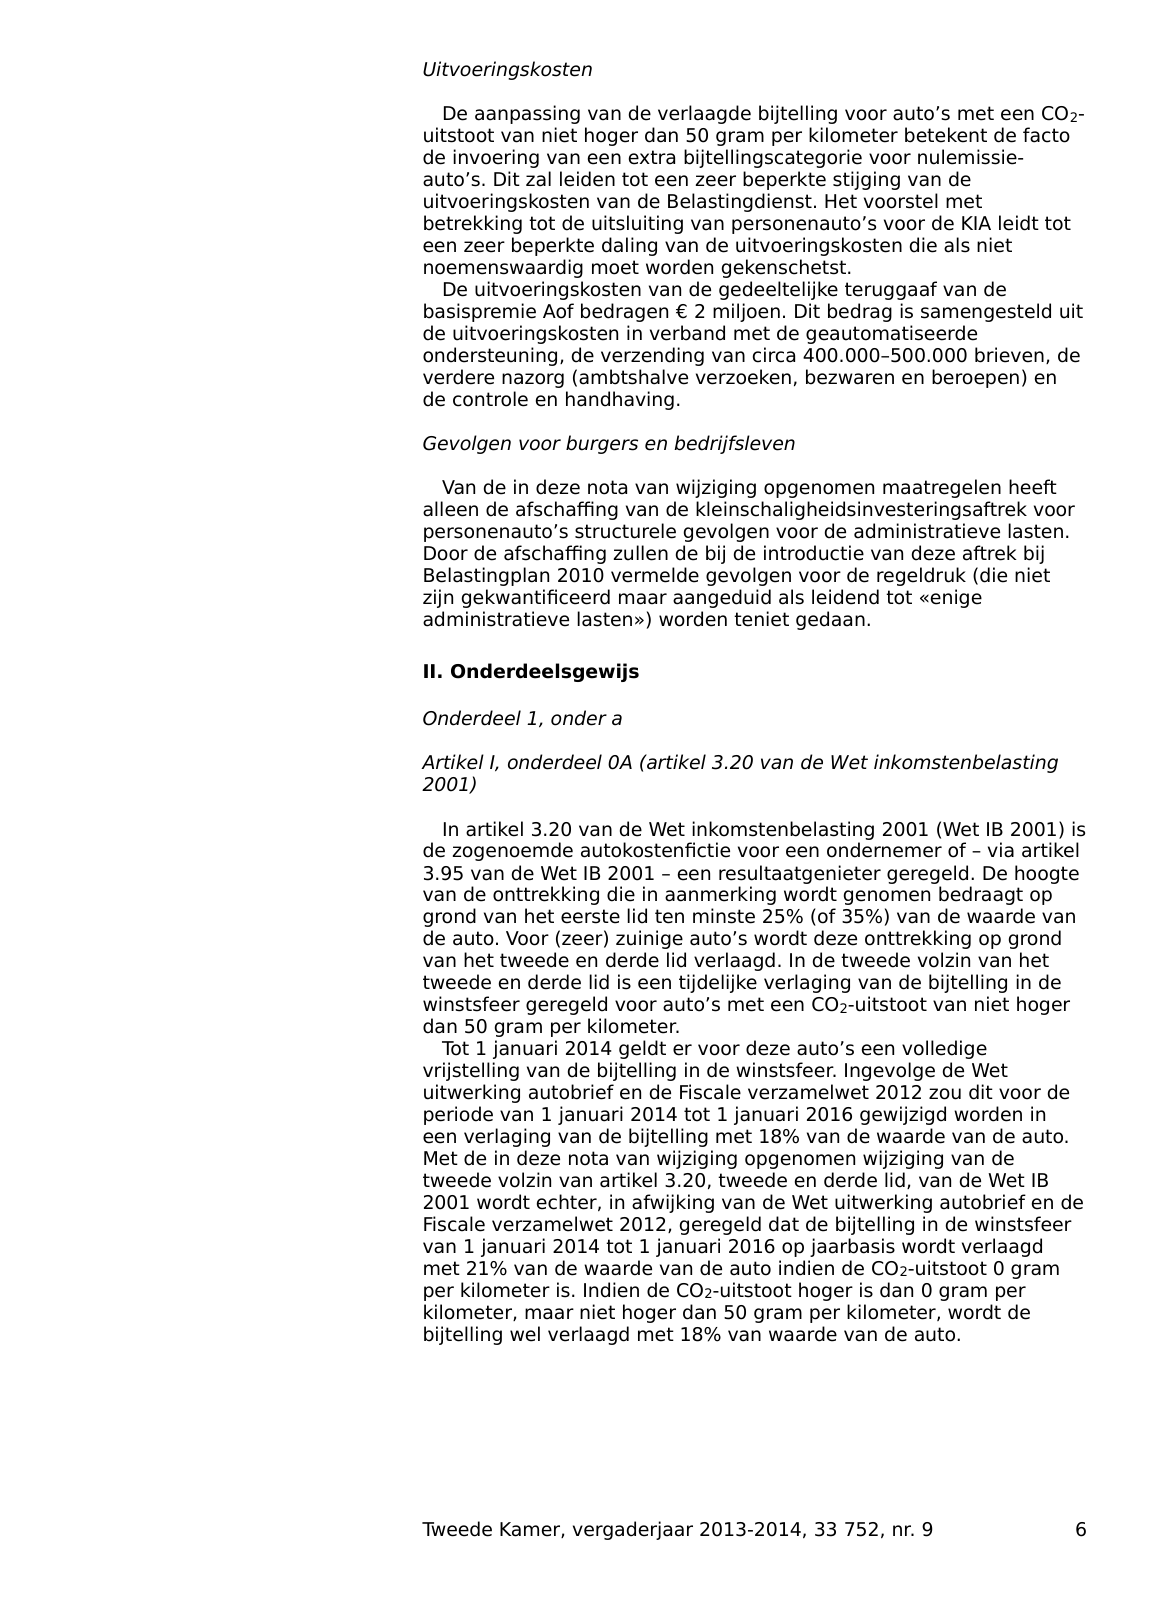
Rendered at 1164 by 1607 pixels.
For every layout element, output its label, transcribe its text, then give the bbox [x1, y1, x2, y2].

subtitle Artikel I, onderdeel 0A (artikel 3.20 van de Wet inkomstenbelasting 2001) [422, 752, 1087, 796]
text Van de in deze nota van wijziging opgenomen maatregelen heeft alleen de afschaffing van de kleinschaligheidsinvesteringsaftrek voor personenauto’s structurele gevolgen voor de administratieve lasten. Door de afschaffing zullen de bij de introductie van deze aftrek bij Belastingplan 2010 vermelde gevolgen voor de regeldruk (die niet zijn gekwantificeerd maar aangeduid als leidend tot «enige administratieve lasten») worden teniet gedaan. [422, 477, 1087, 631]
subtitle Onderdeel 1, onder a [422, 708, 1087, 730]
text De uitvoeringskosten van de gedeeltelijke teruggaaf van de basispremie Aof bedragen € 2 miljoen. Dit bedrag is samengesteld uit de uitvoeringskosten in verband met de geautomatiseerde ondersteuning, de verzending van circa 400.000–500.000 brieven, de verdere nazorg (ambtshalve verzoeken, bezwaren en beroepen) en de controle en handhaving. [422, 279, 1087, 411]
subtitle Gevolgen voor burgers en bedrijfsleven [422, 433, 1087, 455]
subtitle Uitvoeringskosten [422, 59, 1087, 81]
text De aanpassing van de verlaagde bijtelling voor auto’s met een CO2-uitstoot van niet hoger dan 50 gram per kilometer betekent de facto de invoering van een extra bijtellingscategorie voor nulemissie-auto’s. Dit zal leiden tot een zeer beperkte stijging van de uitvoeringskosten van de Belastingdienst. Het voorstel met betrekking tot de uitsluiting van personenauto’s voor de KIA leidt tot een zeer beperkte daling van de uitvoeringskosten die als niet noemenswaardig moet worden gekenschetst. [422, 103, 1087, 279]
subtitle II. Onderdeelsgewijs [422, 661, 1087, 683]
text In artikel 3.20 van de Wet inkomstenbelasting 2001 (Wet IB 2001) is de zogenoemde autokostenfictie voor een ondernemer of – via artikel 3.95 van de Wet IB 2001 – een resultaatgenieter geregeld. De hoogte van de onttrekking die in aanmerking wordt genomen bedraagt op grond van het eerste lid ten minste 25% (of 35%) van de waarde van de auto. Voor (zeer) zuinige auto’s wordt deze onttrekking op grond van het tweede en derde lid verlaagd. In de tweede volzin van het tweede en derde lid is een tijdelijke verlaging van de bijtelling in de winstsfeer geregeld voor auto’s met een CO2-uitstoot van niet hoger dan 50 gram per kilometer. [422, 818, 1087, 1038]
text Tot 1 januari 2014 geldt er voor deze auto’s een volledige vrijstelling van de bijtelling in de winstsfeer. Ingevolge de Wet uitwerking autobrief en de Fiscale verzamelwet 2012 zou dit voor de periode van 1 januari 2014 tot 1 januari 2016 gewijzigd worden in een verlaging van de bijtelling met 18% van de waarde van de auto. Met de in deze nota van wijziging opgenomen wijziging van de tweede volzin van artikel 3.20, tweede en derde lid, van de Wet IB 2001 wordt echter, in afwijking van de Wet uitwerking autobrief en de Fiscale verzamelwet 2012, geregeld dat de bijtelling in de winstsfeer van 1 januari 2014 tot 1 januari 2016 op jaarbasis wordt verlaagd met 21% van de waarde van de auto indien de CO2-uitstoot 0 gram per kilometer is. Indien de CO2-uitstoot hoger is dan 0 gram per kilometer, maar niet hoger dan 50 gram per kilometer, wordt de bijtelling wel verlaagd met 18% van waarde van de auto. [422, 1038, 1087, 1346]
